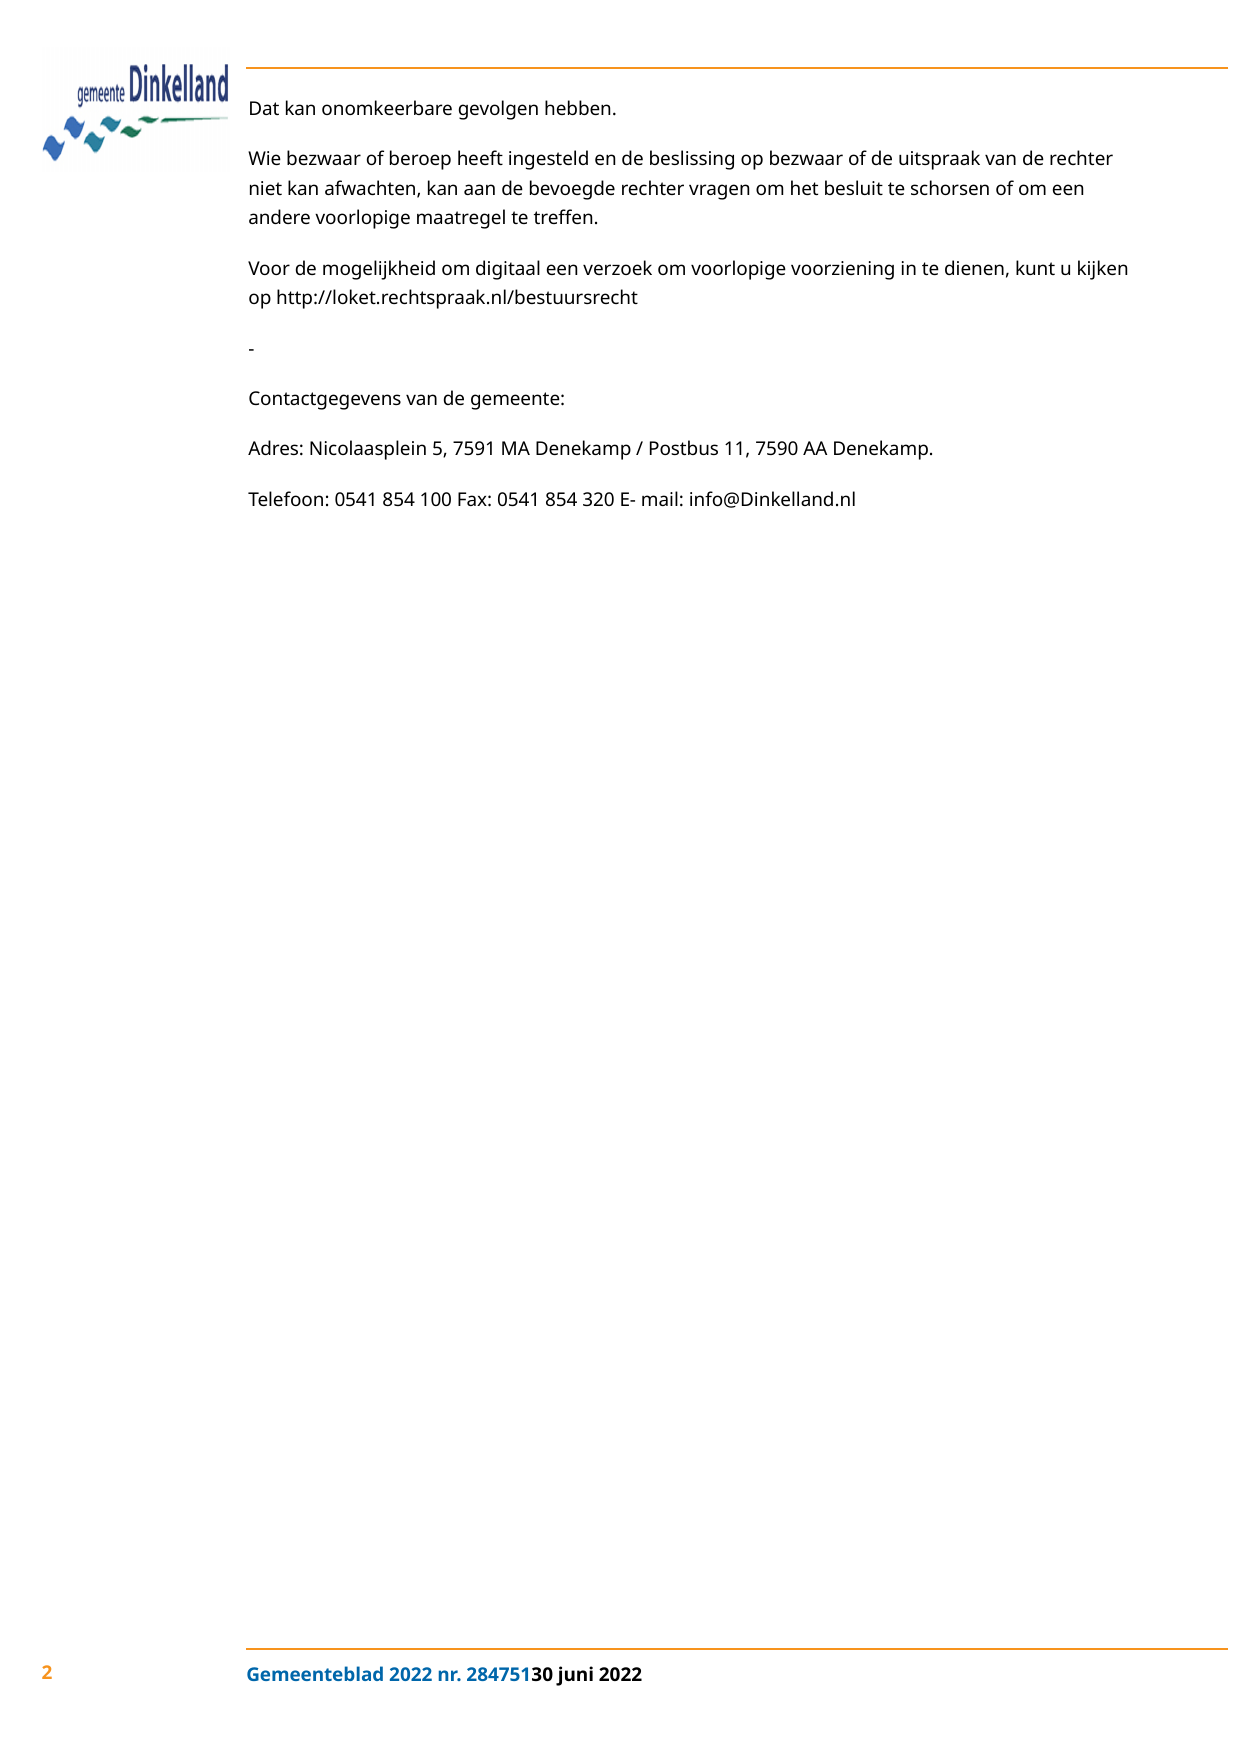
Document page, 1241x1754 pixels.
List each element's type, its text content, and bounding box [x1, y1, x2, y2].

text Telefoon: 0541 854 100 Fax: 0541 854 320 E- mail: info@Dinkelland.nl [248, 486, 1152, 512]
text - [248, 335, 1152, 361]
text Voor de mogelijkheid om digitaal een verzoek om voorlopige voorziening in te dienen, kunt u kijken op http://loket.rechtspraak.nl/bestuursrecht [248, 255, 1152, 310]
text Contactgegevens van de gemeente: [248, 385, 1152, 411]
picture [41, 47, 231, 172]
text Adres: Nicolaasplein 5, 7591 MA Denekamp / Postbus 11, 7590 AA Denekamp. [248, 436, 1152, 461]
text Wie bezwaar of beroep heeft ingesteld en de beslissing op bezwaar of de uitspraak van de rechter niet kan afwachten, kan aan de bevoegde rechter vragen om het besluit te schorsen of om een andere voorlopige maatregel te treffen. [248, 145, 1152, 230]
text Dat kan onomkeerbare gevolgen hebben. [248, 95, 1152, 121]
